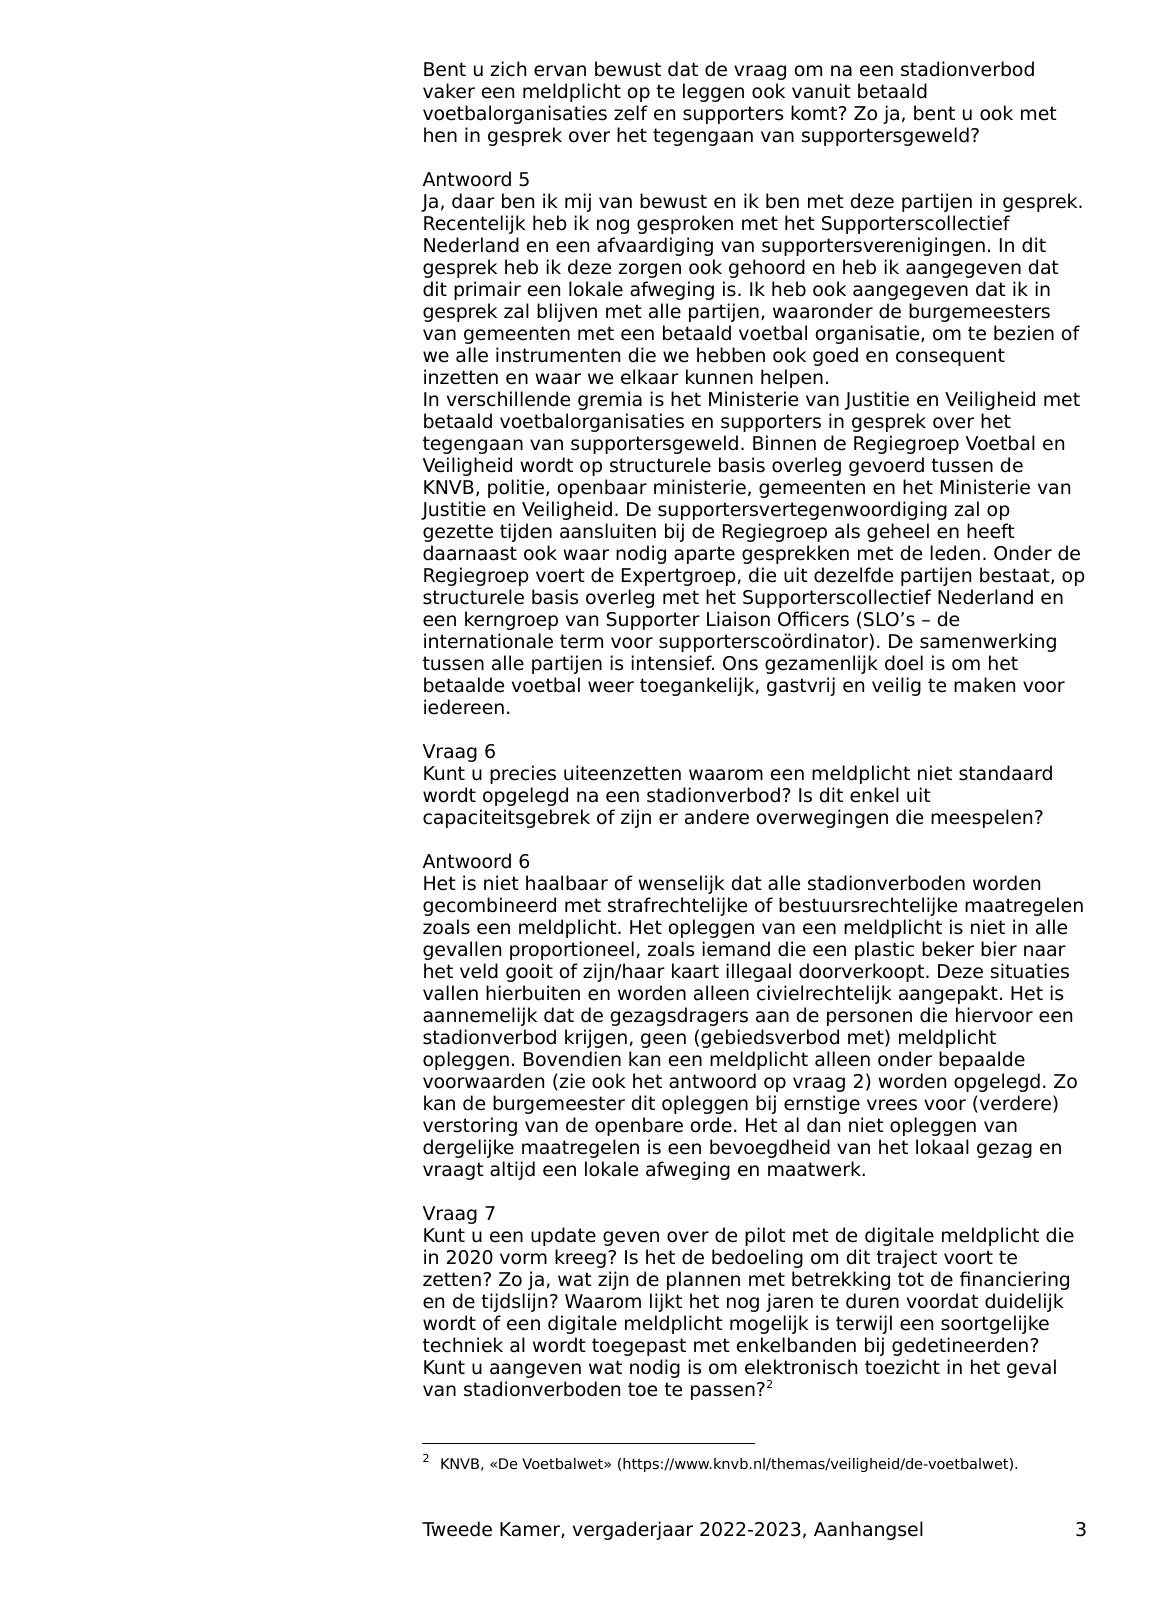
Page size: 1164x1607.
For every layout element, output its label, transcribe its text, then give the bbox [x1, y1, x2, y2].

text Kunt u een update geven over de pilot met de digitale meldplicht die in 2020 vorm kreeg? Is het de bedoeling om dit traject voort te zetten? Zo ja, wat zijn de plannen met betrekking tot de financiering en de tijdslijn? Waarom lijkt het nog jaren te duren voordat duidelijk wordt of een digitale meldplicht mogelijk is terwijl een soortgelijke techniek al wordt toegepast met enkelbanden bij gedetineerden? Kunt u aangeven wat nodig is om elektronisch toezicht in het geval van stadionverboden toe te passen? [422, 1225, 1087, 1401]
text Antwoord 5 [422, 169, 1087, 191]
text KNVB, «De Voetbalwet» (https://www.knvb.nl/themas/veiligheid/de-voetbalwet). [422, 1452, 1087, 1474]
text In verschillende gremia is het Ministerie van Justitie en Veiligheid met betaald voetbalorganisaties en supporters in gesprek over het tegengaan van supportersgeweld. Binnen de Regiegroep Voetbal en Veiligheid wordt op structurele basis overleg gevoerd tussen de KNVB, politie, openbaar ministerie, gemeenten en het Ministerie van Justitie en Veiligheid. De supportersvertegenwoordiging zal op gezette tijden aansluiten bij de Regiegroep als geheel en heeft daarnaast ook waar nodig aparte gesprekken met de leden. Onder de Regiegroep voert de Expertgroep, die uit dezelfde partijen bestaat, op structurele basis overleg met het Supporterscollectief Nederland en een kerngroep van Supporter Liaison Officers (SLO’s – de internationale term voor supporterscoördinator). De samenwerking tussen alle partijen is intensief. Ons gezamenlijk doel is om het betaalde voetbal weer toegankelijk, gastvrij en veilig te maken voor iedereen. [422, 389, 1087, 719]
text Bent u zich ervan bewust dat de vraag om na een stadionverbod vaker een meldplicht op te leggen ook vanuit betaald voetbalorganisaties zelf en supporters komt? Zo ja, bent u ook met hen in gesprek over het tegengaan van supportersgeweld? [422, 59, 1087, 147]
text Het is niet haalbaar of wenselijk dat alle stadionverboden worden gecombineerd met strafrechtelijke of bestuursrechtelijke maatregelen zoals een meldplicht. Het opleggen van een meldplicht is niet in alle gevallen proportioneel, zoals iemand die een plastic beker bier naar het veld gooit of zijn/haar kaart illegaal doorverkoopt. Deze situaties vallen hierbuiten en worden alleen civielrechtelijk aangepakt. Het is aannemelijk dat de gezagsdragers aan de personen die hiervoor een stadionverbod krijgen, geen (gebiedsverbod met) meldplicht opleggen. Bovendien kan een meldplicht alleen onder bepaalde voorwaarden (zie ook het antwoord op vraag 2) worden opgelegd. Zo kan de burgemeester dit opleggen bij ernstige vrees voor (verdere) verstoring van de openbare orde. Het al dan niet opleggen van dergelijke maatregelen is een bevoegdheid van het lokaal gezag en vraagt altijd een lokale afweging en maatwerk. [422, 873, 1087, 1181]
text Vraag 7 [422, 1203, 1087, 1225]
text Ja, daar ben ik mij van bewust en ik ben met deze partijen in gesprek. Recentelijk heb ik nog gesproken met het Supporterscollectief Nederland en een afvaardiging van supportersverenigingen. In dit gesprek heb ik deze zorgen ook gehoord en heb ik aangegeven dat dit primair een lokale afweging is. Ik heb ook aangegeven dat ik in gesprek zal blijven met alle partijen, waaronder de burgemeesters van gemeenten met een betaald voetbal organisatie, om te bezien of we alle instrumenten die we hebben ook goed en consequent inzetten en waar we elkaar kunnen helpen. [422, 191, 1087, 389]
text Kunt u precies uiteenzetten waarom een meldplicht niet standaard wordt opgelegd na een stadionverbod? Is dit enkel uit capaciteitsgebrek of zijn er andere overwegingen die meespelen? [422, 763, 1087, 829]
text Antwoord 6 [422, 851, 1087, 873]
text Vraag 6 [422, 741, 1087, 763]
